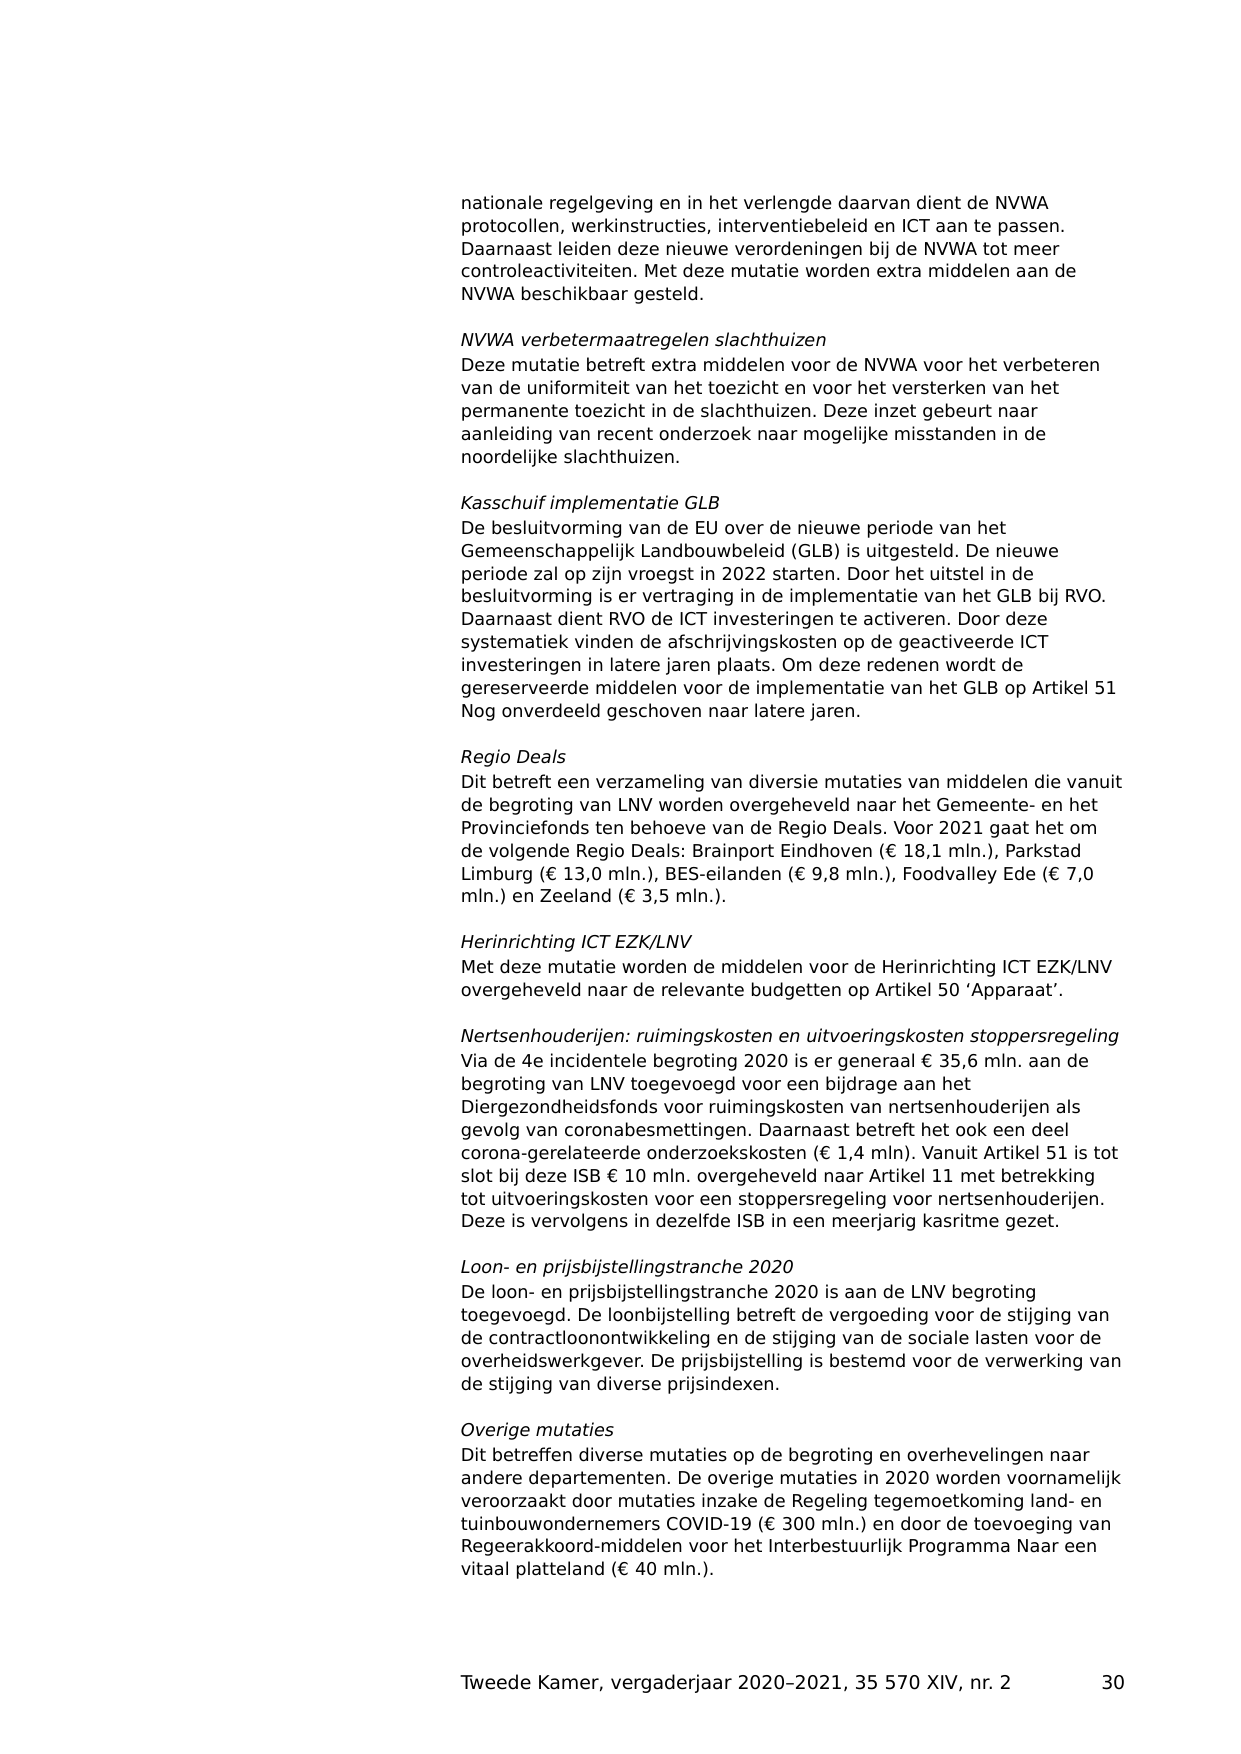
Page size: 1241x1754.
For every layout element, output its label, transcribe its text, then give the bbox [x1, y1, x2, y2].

text Loon- en prijsbijstellingstranche 2020 [461, 1255, 1125, 1278]
text Nertsenhouderijen: ruimingskosten en uitvoeringskosten stoppersregeling [461, 1024, 1125, 1047]
text Met deze mutatie worden de middelen voor de Herinrichting ICT EZK/LNV overgeheveld naar de relevante budgetten op Artikel 50 ‘Apparaat’. [461, 955, 1125, 1001]
text NVWA verbetermaatregelen slachthuizen [461, 328, 1125, 351]
text Regio Deals [461, 745, 1125, 768]
text De loon- en prijsbijstellingstranche 2020 is aan de LNV begroting toegevoegd. De loonbijstelling betreft de vergoeding voor de stijging van de contractloonontwikkeling en de stijging van de sociale lasten voor de overheidswerkgever. De prijsbijstelling is bestemd voor de verwerking van de stijging van diverse prijsindexen. [461, 1280, 1125, 1395]
text nationale regelgeving en in het verlengde daarvan dient de NVWA protocollen, werkinstructies, interventiebeleid en ICT aan te passen. Daarnaast leiden deze nieuwe verordeningen bij de NVWA tot meer controleactiviteiten. Met deze mutatie worden extra middelen aan de NVWA beschikbaar gesteld. [461, 191, 1125, 305]
text Dit betreffen diverse mutaties op de begroting en overhevelingen naar andere departementen. De overige mutaties in 2020 worden voornamelijk veroorzaakt door mutaties inzake de Regeling tegemoetkoming land- en tuinbouwondernemers COVID-19 (€ 300 mln.) en door de toevoeging van Regeerakkoord-middelen voor het Interbestuurlijk Programma Naar een vitaal platteland (€ 40 mln.). [461, 1443, 1125, 1580]
text Kasschuif implementatie GLB [461, 491, 1125, 514]
text Herinrichting ICT EZK/LNV [461, 930, 1125, 953]
text Overige mutaties [461, 1418, 1125, 1441]
text Deze mutatie betreft extra middelen voor de NVWA voor het verbeteren van de uniformiteit van het toezicht en voor het versterken van het permanente toezicht in de slachthuizen. Deze inzet gebeurt naar aanleiding van recent onderzoek naar mogelijke misstanden in de noordelijke slachthuizen. [461, 353, 1125, 468]
text Dit betreft een verzameling van diversie mutaties van middelen die vanuit de begroting van LNV worden overgeheveld naar het Gemeente- en het Provinciefonds ten behoeve van de Regio Deals. Voor 2021 gaat het om de volgende Regio Deals: Brainport Eindhoven (€ 18,1 mln.), Parkstad Limburg (€ 13,0 mln.), BES-eilanden (€ 9,8 mln.), Foodvalley Ede (€ 7,0 mln.) en Zeeland (€ 3,5 mln.). [461, 770, 1125, 907]
text Via de 4e incidentele begroting 2020 is er generaal € 35,6 mln. aan de begroting van LNV toegevoegd voor een bijdrage aan het Diergezondheidsfonds voor ruimingskosten van nertsenhouderijen als gevolg van coronabesmettingen. Daarnaast betreft het ook een deel corona-gerelateerde onderzoekskosten (€ 1,4 mln). Vanuit Artikel 51 is tot slot bij deze ISB € 10 mln. overgeheveld naar Artikel 11 met betrekking tot uitvoeringskosten voor een stoppersregeling voor nertsenhouderijen. Deze is vervolgens in dezelfde ISB in een meerjarig kasritme gezet. [461, 1049, 1125, 1232]
text De besluitvorming van de EU over de nieuwe periode van het Gemeenschappelijk Landbouwbeleid (GLB) is uitgesteld. De nieuwe periode zal op zijn vroegst in 2022 starten. Door het uitstel in de besluitvorming is er vertraging in de implementatie van het GLB bij RVO. Daarnaast dient RVO de ICT investeringen te activeren. Door deze systematiek vinden de afschrijvingskosten op de geactiveerde ICT investeringen in latere jaren plaats. Om deze redenen wordt de gereserveerde middelen voor de implementatie van het GLB op Artikel 51 Nog onverdeeld geschoven naar latere jaren. [461, 516, 1125, 722]
